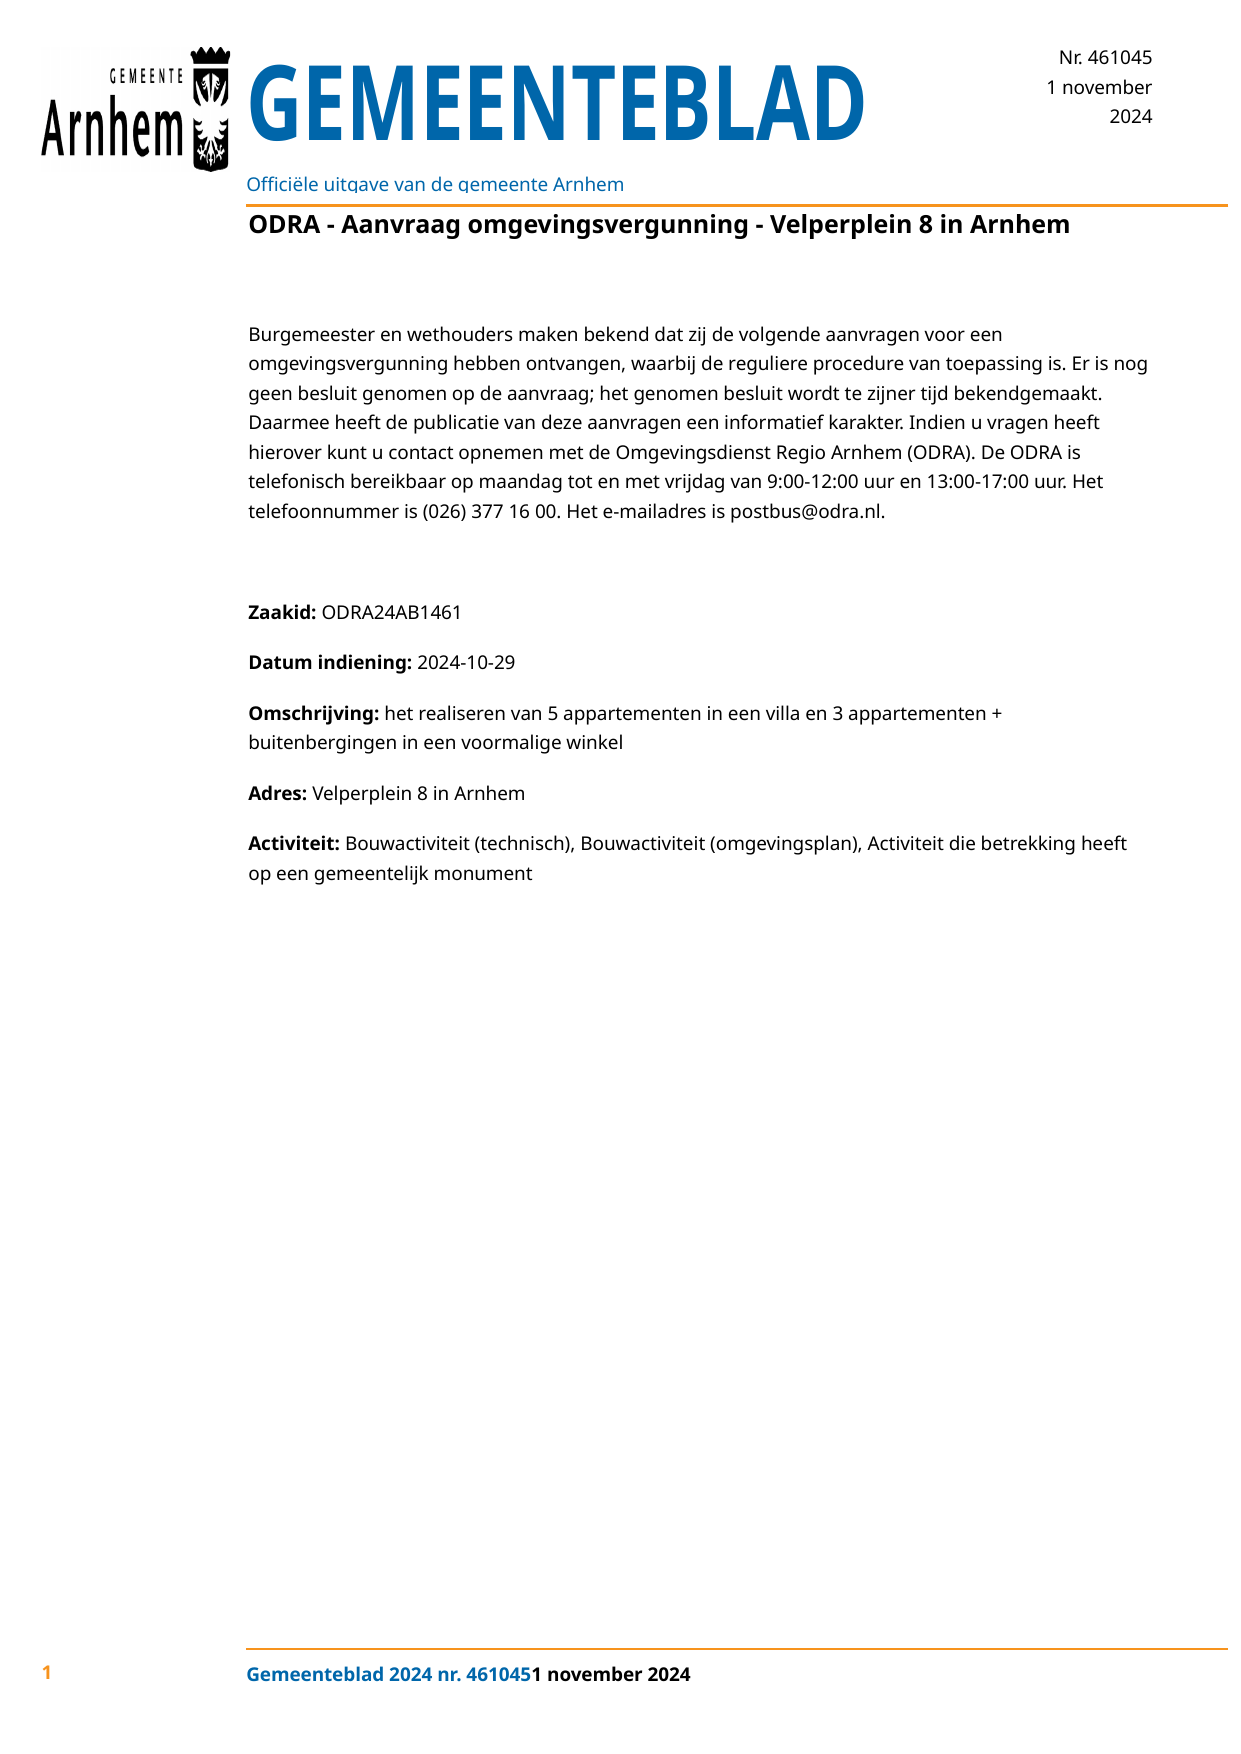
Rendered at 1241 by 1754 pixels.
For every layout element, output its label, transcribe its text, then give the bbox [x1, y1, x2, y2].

picture [41, 47, 231, 172]
text Activiteit: Bouwactiviteit (technisch), Bouwactiviteit (omgevingsplan), Activiteit die betrekking heeft op een gemeentelijk monument [248, 830, 1152, 886]
text Adres: Velperplein 8 in Arnhem [248, 780, 1152, 806]
text Zaakid: ODRA24AB1461 [248, 599, 1152, 625]
text ODRA - Aanvraag omgevingsvergunning - Velperplein 8 in Arnhem [248, 207, 1152, 241]
text Datum indiening: 2024-10-29 [248, 649, 1152, 675]
text Burgemeester en wethouders maken bekend dat zij de volgende aanvragen voor een omgevingsvergunning hebben ontvangen, waarbij de reguliere procedure van toepassing is. Er is nog geen besluit genomen op de aanvraag; het genomen besluit wordt te zijner tijd bekendgemaakt. Daarmee heeft de publicatie van deze aanvragen een informatief karakter. Indien u vragen heeft hierover kunt u contact opnemen met de Omgevingsdienst Regio Arnhem (ODRA). De ODRA is telefonisch bereikbaar op maandag tot en met vrijdag van 9:00-12:00 uur en 13:00-17:00 uur. Het telefoonnummer is (026) 377 16 00. Het e-mailadres is postbus@odra.nl. [248, 321, 1152, 524]
text Omschrijving: het realiseren van 5 appartementen in een villa en 3 appartementen + buitenbergingen in een voormalige winkel [248, 700, 1152, 755]
